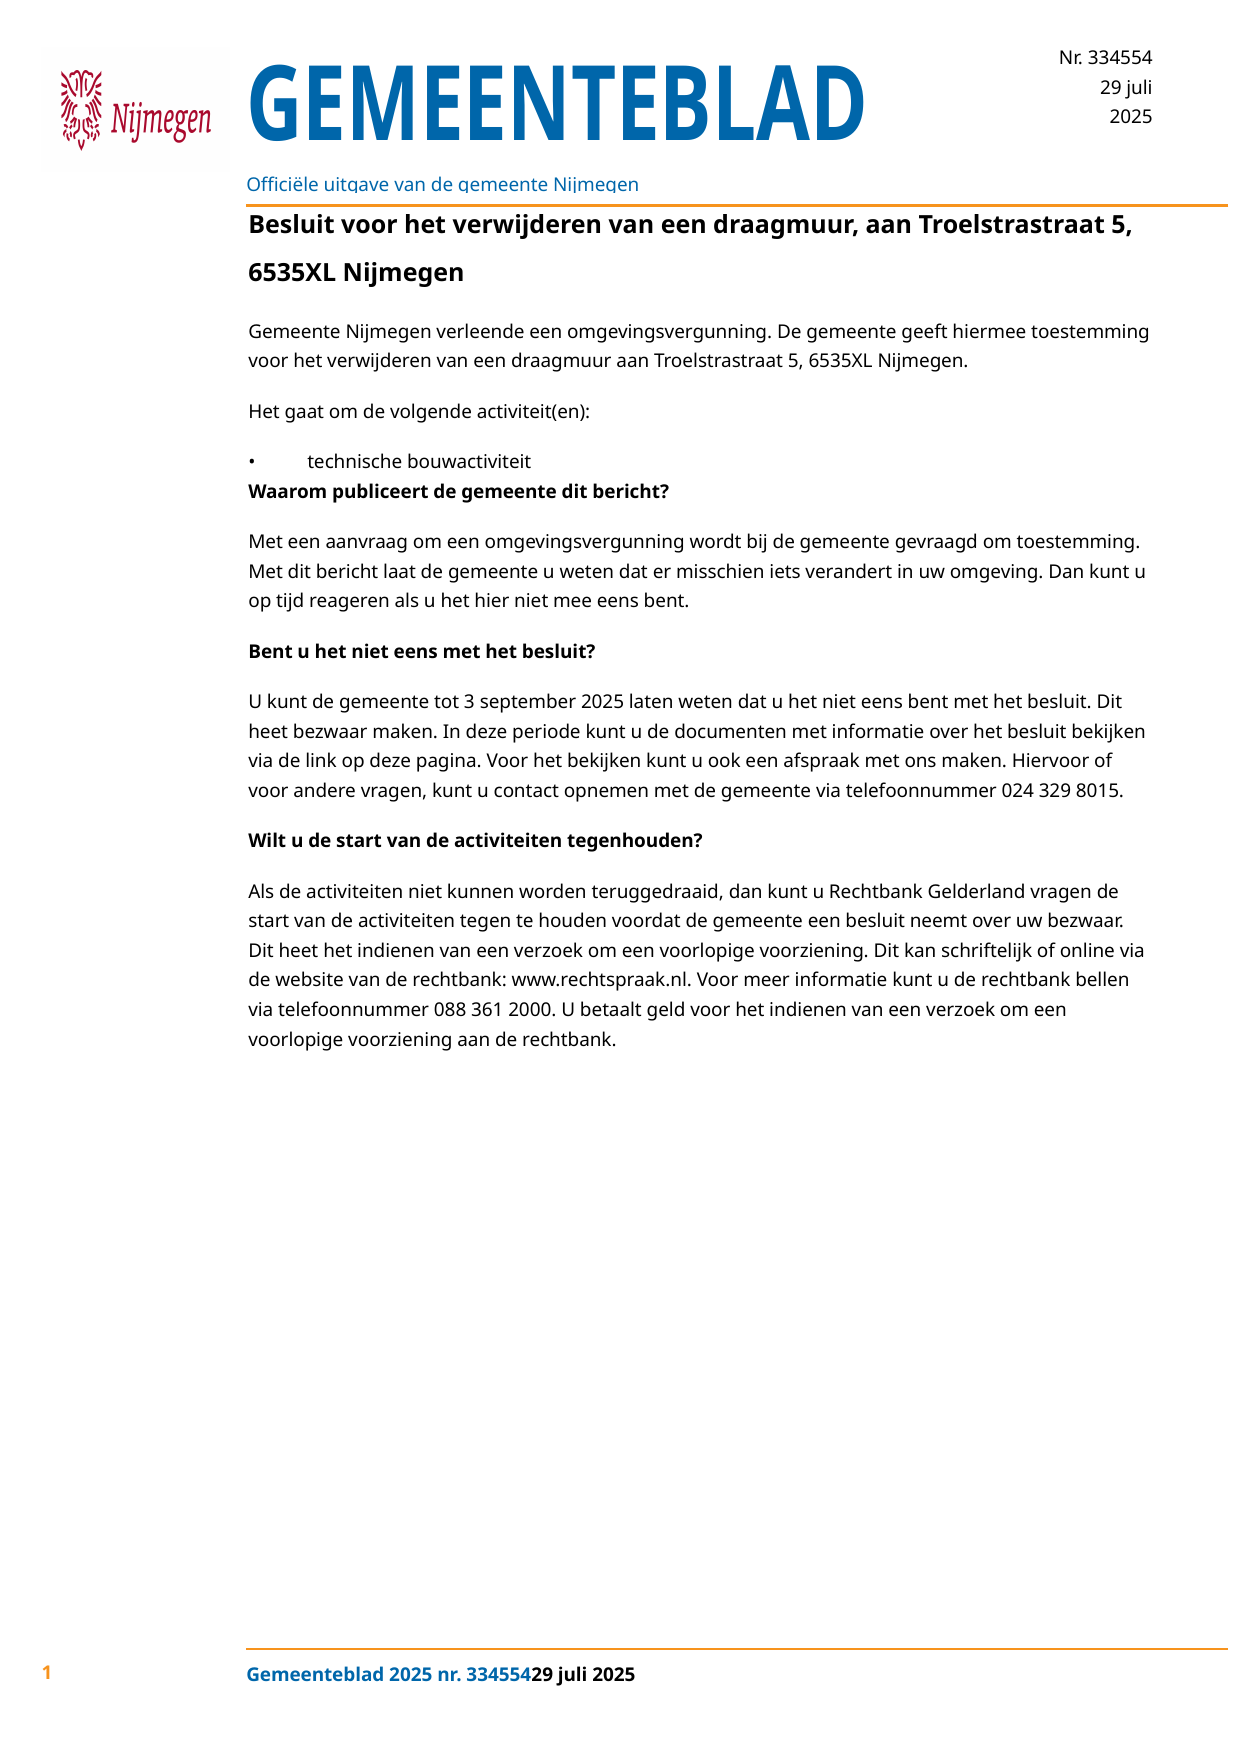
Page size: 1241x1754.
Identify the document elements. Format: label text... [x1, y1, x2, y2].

text Waarom publiceert de gemeente dit bericht? [248, 478, 1152, 504]
picture [41, 47, 231, 172]
text Als de activiteiten niet kunnen worden teruggedraaid, dan kunt u Rechtbank Gelderland vragen de start van de activiteiten tegen te houden voordat de gemeente een besluit neemt over uw bezwaar. Dit heet het indienen van een verzoek om een voorlopige voorziening. Dit kan schriftelijk of online via de website van de rechtbank: www.rechtspraak.nl. Voor meer informatie kunt u de rechtbank bellen via telefoonnummer 088 361 2000. U betaalt geld voor het indienen van een verzoek om een voorlopige voorziening aan de rechtbank. [248, 878, 1152, 1052]
text Het gaat om de volgende activiteit(en): [248, 398, 1152, 424]
text U kunt de gemeente tot 3 september 2025 laten weten dat u het niet eens bent met het besluit. Dit heet bezwaar maken. In deze periode kunt u de documenten met informatie over het besluit bekijken via de link op deze pagina. Voor het bekijken kunt u ook een afspraak met ons maken. Hiervoor of voor andere vragen, kunt u contact opnemen met de gemeente via telefoonnummer 024 329 8015. [248, 688, 1152, 803]
text Besluit voor het verwijderen van een draagmuur, aan Troelstrastraat 5, 6535XL Nijmegen [248, 207, 1152, 288]
text Met een aanvraag om een omgevingsvergunning wordt bij de gemeente gevraagd om toestemming. Met dit bericht laat de gemeente u weten dat er misschien iets verandert in uw omgeving. Dan kunt u op tijd reageren als u het hier niet mee eens bent. [248, 528, 1152, 613]
text Bent u het niet eens met het besluit? [248, 638, 1152, 664]
text Wilt u de start van de activiteiten tegenhouden? [248, 827, 1152, 853]
text Gemeente Nijmegen verleende een omgevingsvergunning. De gemeente geeft hiermee toestemming voor het verwijderen van een draagmuur aan Troelstrastraat 5, 6535XL Nijmegen. [248, 318, 1152, 373]
list technische bouwactiviteit [248, 448, 1152, 474]
